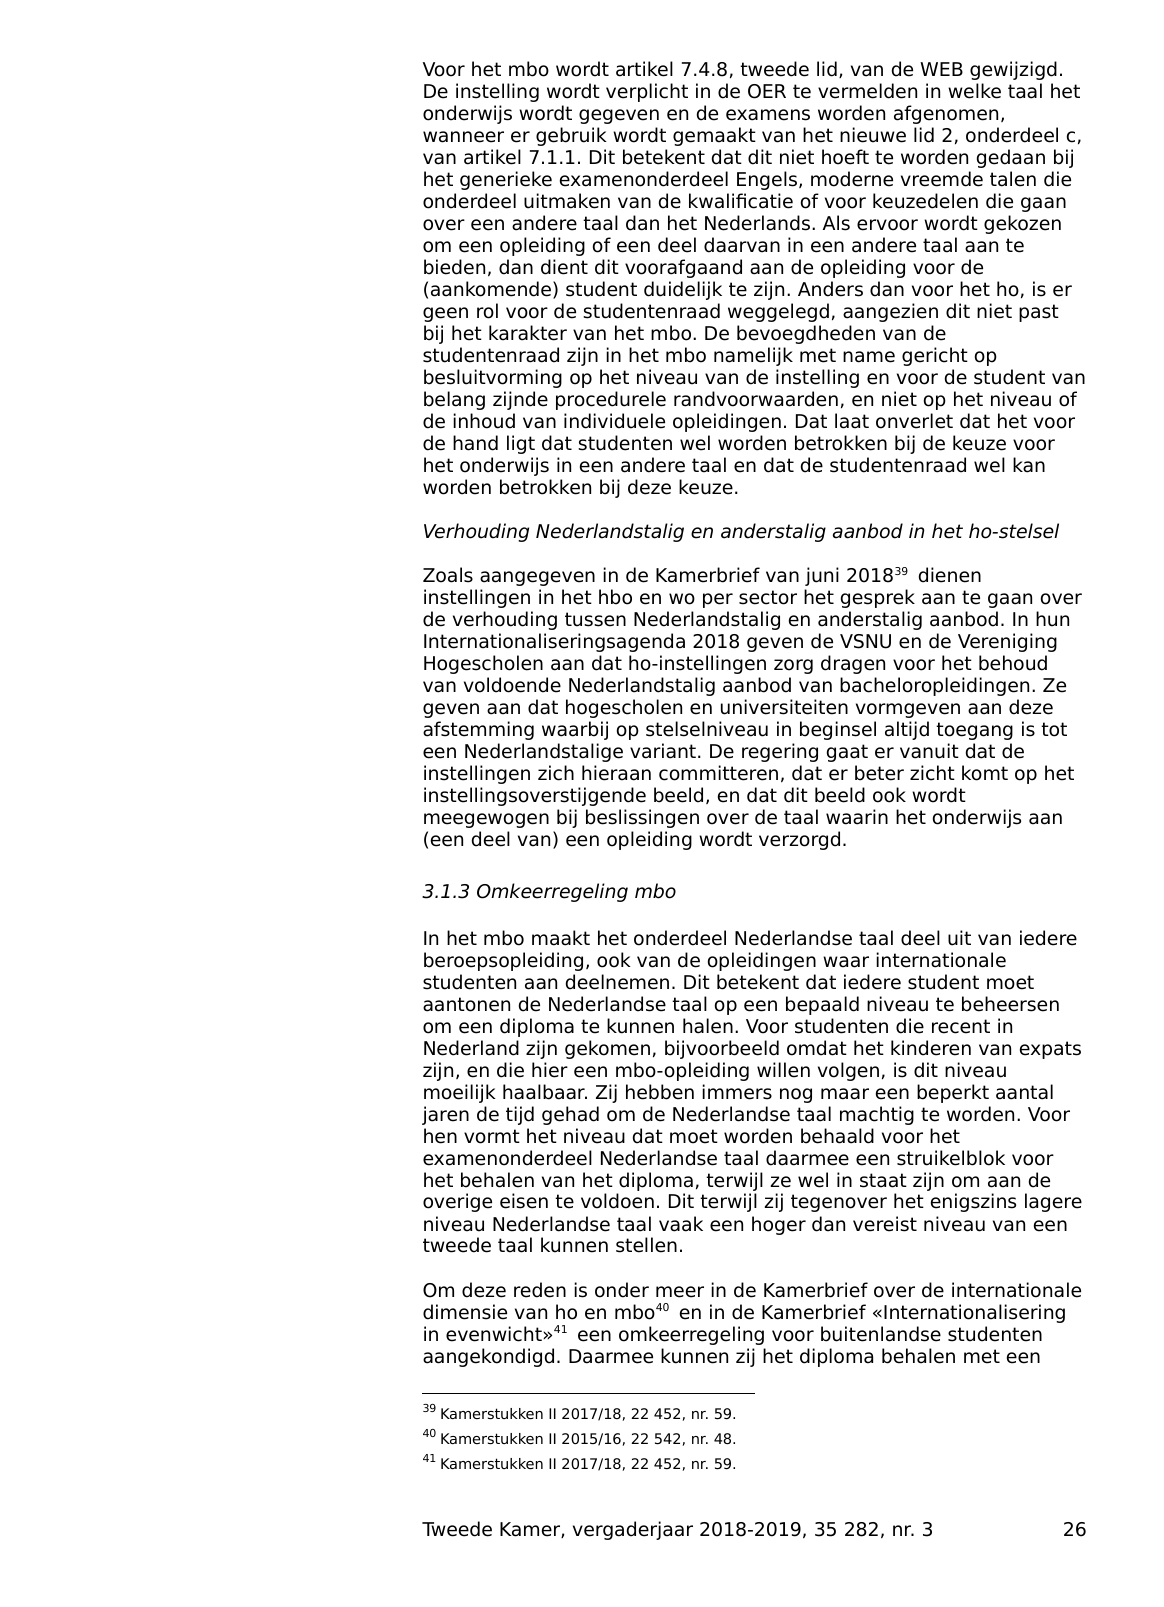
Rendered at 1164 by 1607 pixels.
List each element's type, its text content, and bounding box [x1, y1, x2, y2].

subtitle 3.1.3 Omkeerregeling mbo [422, 881, 1087, 903]
text Kamerstukken II 2017/18, 22 452, nr. 59. [422, 1402, 1087, 1424]
text Kamerstukken II 2015/16, 22 542, nr. 48. [422, 1427, 1087, 1449]
text Zoals aangegeven in de Kamerbrief van juni 2018 dienen instellingen in het hbo en wo per sector het gesprek aan te gaan over de verhouding tussen Nederlandstalig en anderstalig aanbod. In hun Internationaliseringsagenda 2018 geven de VSNU en de Vereniging Hogescholen aan dat ho-instellingen zorg dragen voor het behoud van voldoende Nederlandstalig aanbod van bacheloropleidingen. Ze geven aan dat hogescholen en universiteiten vormgeven aan deze afstemming waarbij op stelselniveau in beginsel altijd toegang is tot een Nederlandstalige variant. De regering gaat er vanuit dat de instellingen zich hieraan committeren, dat er beter zicht komt op het instellingsoverstijgende beeld, en dat dit beeld ook wordt meegewogen bij beslissingen over de taal waarin het onderwijs aan (een deel van) een opleiding wordt verzorgd. [422, 565, 1087, 851]
subtitle Verhouding Nederlandstalig en anderstalig aanbod in het ho-stelsel [422, 521, 1087, 543]
text Kamerstukken II 2017/18, 22 452, nr. 59. [422, 1452, 1087, 1474]
text Voor het mbo wordt artikel 7.4.8, tweede lid, van de WEB gewijzigd. De instelling wordt verplicht in de OER te vermelden in welke taal het onderwijs wordt gegeven en de examens worden afgenomen, wanneer er gebruik wordt gemaakt van het nieuwe lid 2, onderdeel c, van artikel 7.1.1. Dit betekent dat dit niet hoeft te worden gedaan bij het generieke examenonderdeel Engels, moderne vreemde talen die onderdeel uitmaken van de kwalificatie of voor keuzedelen die gaan over een andere taal dan het Nederlands. Als ervoor wordt gekozen om een opleiding of een deel daarvan in een andere taal aan te bieden, dan dient dit voorafgaand aan de opleiding voor de (aankomende) student duidelijk te zijn. Anders dan voor het ho, is er geen rol voor de studentenraad weggelegd, aangezien dit niet past bij het karakter van het mbo. De bevoegdheden van de studentenraad zijn in het mbo namelijk met name gericht op besluitvorming op het niveau van de instelling en voor de student van belang zijnde procedurele randvoorwaarden, en niet op het niveau of de inhoud van individuele opleidingen. Dat laat onverlet dat het voor de hand ligt dat studenten wel worden betrokken bij de keuze voor het onderwijs in een andere taal en dat de studentenraad wel kan worden betrokken bij deze keuze. [422, 59, 1087, 499]
text Om deze reden is onder meer in de Kamerbrief over de internationale dimensie van ho en mbo en in de Kamerbrief «Internationalisering in evenwicht» een omkeerregeling voor buitenlandse studenten aangekondigd. Daarmee kunnen zij het diploma behalen met een [422, 1279, 1087, 1367]
text In het mbo maakt het onderdeel Nederlandse taal deel uit van iedere beroepsopleiding, ook van de opleidingen waar internationale studenten aan deelnemen. Dit betekent dat iedere student moet aantonen de Nederlandse taal op een bepaald niveau te beheersen om een diploma te kunnen halen. Voor studenten die recent in Nederland zijn gekomen, bijvoorbeeld omdat het kinderen van expats zijn, en die hier een mbo-opleiding willen volgen, is dit niveau moeilijk haalbaar. Zij hebben immers nog maar een beperkt aantal jaren de tijd gehad om de Nederlandse taal machtig te worden. Voor hen vormt het niveau dat moet worden behaald voor het examenonderdeel Nederlandse taal daarmee een struikelblok voor het behalen van het diploma, terwijl ze wel in staat zijn om aan de overige eisen te voldoen. Dit terwijl zij tegenover het enigszins lagere niveau Nederlandse taal vaak een hoger dan vereist niveau van een tweede taal kunnen stellen. [422, 928, 1087, 1257]
